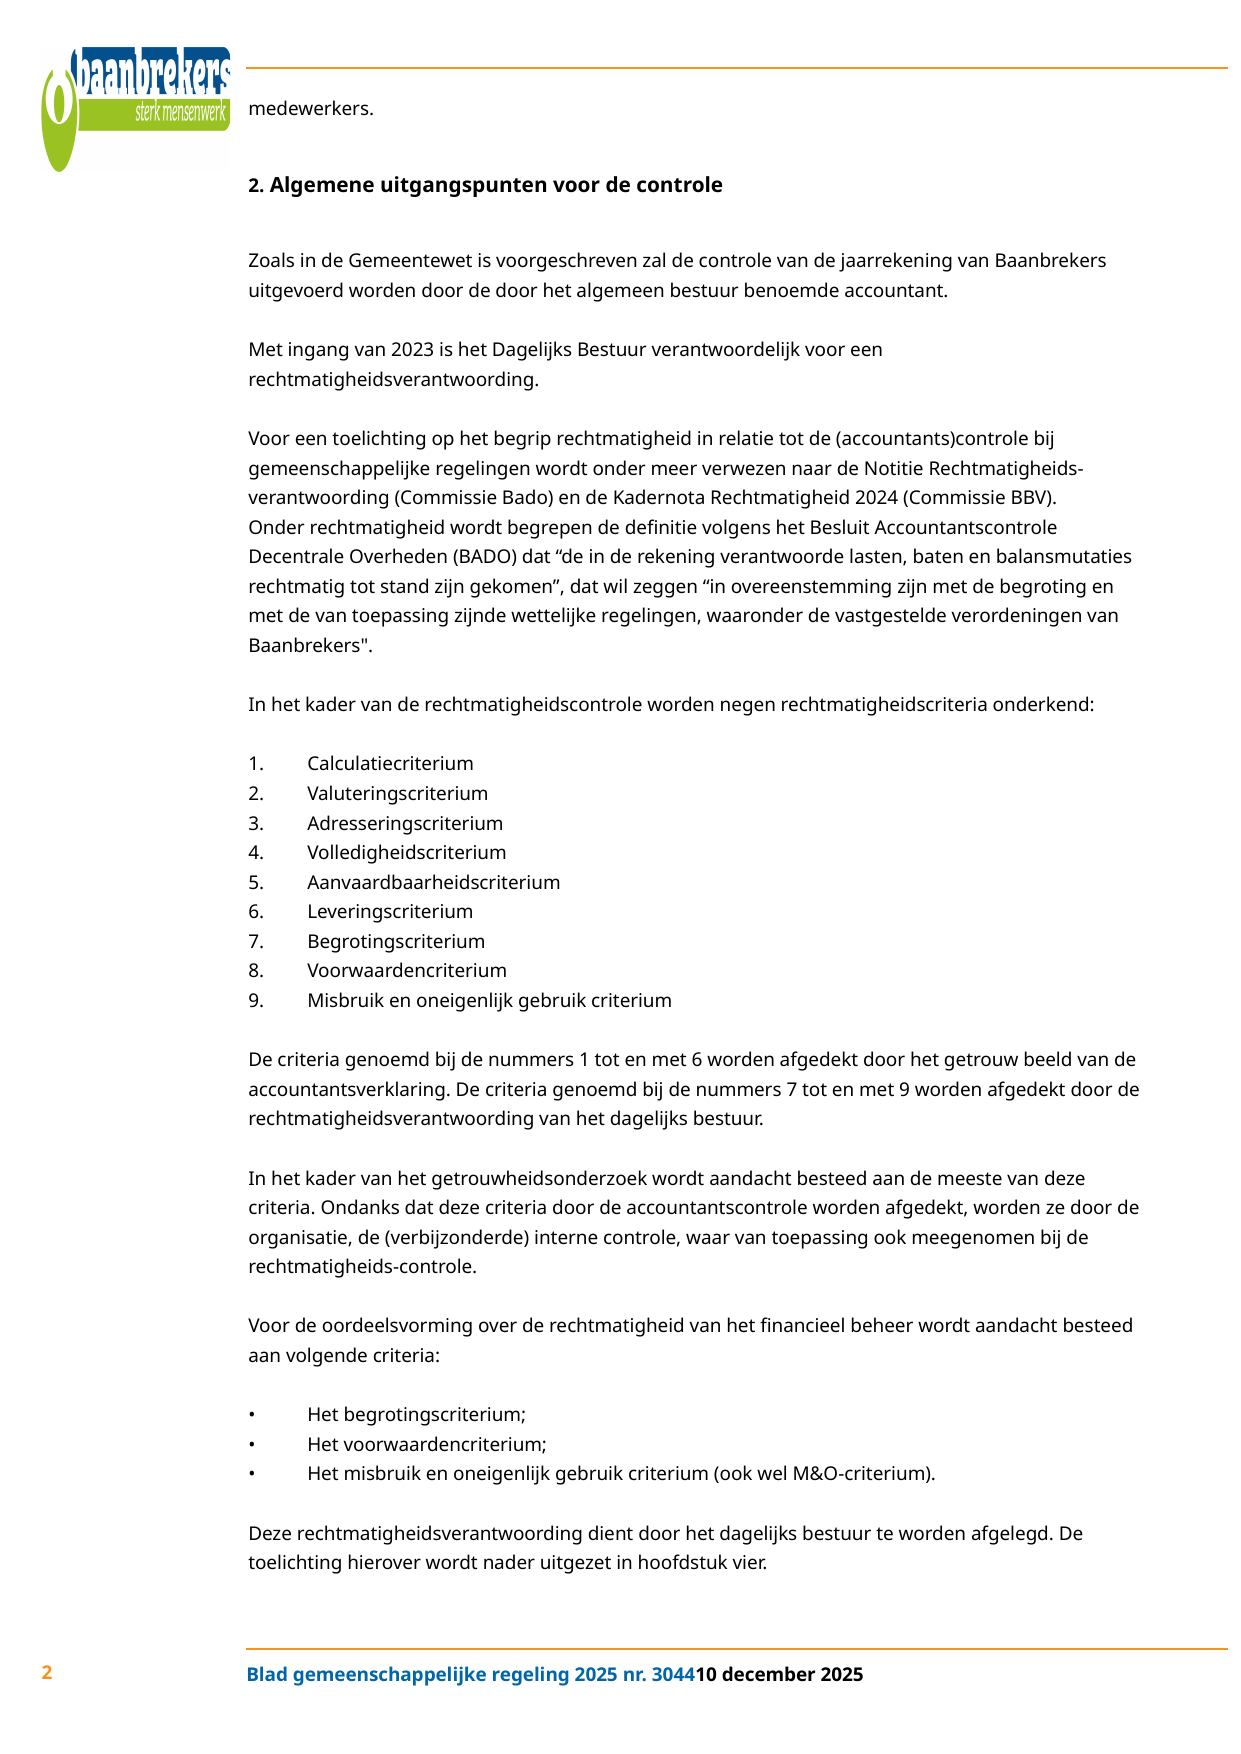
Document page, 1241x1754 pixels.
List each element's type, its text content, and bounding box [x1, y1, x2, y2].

text 2. Algemene uitgangspunten voor de controle [248, 170, 1152, 198]
picture [41, 47, 231, 172]
text Onder rechtmatigheid wordt begrepen de definitie volgens het Besluit Accountantscontrole Decentrale Overheden (BADO) dat “de in de rekening verantwoorde lasten, baten en balansmutaties rechtmatig tot stand zijn gekomen”, dat wil zeggen “in overeenstemming zijn met de begroting en met de van toepassing zijnde wettelijke regelingen, waaronder de vastgestelde verordeningen van Baanbrekers". [248, 514, 1152, 658]
text In het kader van de rechtmatigheidscontrole worden negen rechtmatigheidscriteria onderkend: [248, 691, 1152, 717]
list Leveringscriterium [248, 898, 1152, 924]
text medewerkers. [248, 95, 1152, 121]
list Calculatiecriterium [248, 751, 1152, 776]
list Misbruik en oneigenlijk gebruik criterium [248, 987, 1152, 1013]
list Volledigheidscriterium [248, 839, 1152, 865]
list Valuteringscriterium [248, 780, 1152, 806]
text In het kader van het getrouwheidsonderzoek wordt aandacht besteed aan de meeste van deze criteria. Ondanks dat deze criteria door de accountantscontrole worden afgedekt, worden ze door de organisatie, de (verbijzonderde) interne controle, waar van toepassing ook meegenomen bij de rechtmatigheids-controle. [248, 1165, 1152, 1279]
text Deze rechtmatigheidsverantwoording dient door het dagelijks bestuur te worden afgelegd. De toelichting hierover wordt nader uitgezet in hoofdstuk vier. [248, 1520, 1152, 1575]
list Voorwaardencriterium [248, 958, 1152, 983]
text Met ingang van 2023 is het Dagelijks Bestuur verantwoordelijk voor een rechtmatigheidsverantwoording. [248, 336, 1152, 392]
text Voor een toelichting op het begrip rechtmatigheid in relatie tot de (accountants)controle bij gemeenschappelijke regelingen wordt onder meer verwezen naar de Notitie Rechtmatigheids-verantwoording (Commissie Bado) en de Kadernota Rechtmatigheid 2024 (Commissie BBV). [248, 425, 1152, 510]
list Het voorwaardencriterium; [248, 1431, 1152, 1457]
text Zoals in de Gemeentewet is voorgeschreven zal de controle van de jaarrekening van Baanbrekers uitgevoerd worden door de door het algemeen bestuur benoemde accountant. [248, 248, 1152, 303]
list Adresseringscriterium [248, 810, 1152, 836]
list Aanvaardbaarheidscriterium [248, 869, 1152, 895]
list Het misbruik en oneigenlijk gebruik criterium (ook wel M&O-criterium). [248, 1461, 1152, 1486]
text De criteria genoemd bij de nummers 1 tot en met 6 worden afgedekt door het getrouw beeld van de accountantsverklaring. De criteria genoemd bij de nummers 7 tot en met 9 worden afgedekt door de rechtmatigheidsverantwoording van het dagelijks bestuur. [248, 1046, 1152, 1131]
text Voor de oordeelsvorming over de rechtmatigheid van het financieel beheer wordt aandacht besteed aan volgende criteria: [248, 1313, 1152, 1368]
list Begrotingscriterium [248, 928, 1152, 954]
list Het begrotingscriterium; [248, 1401, 1152, 1427]
